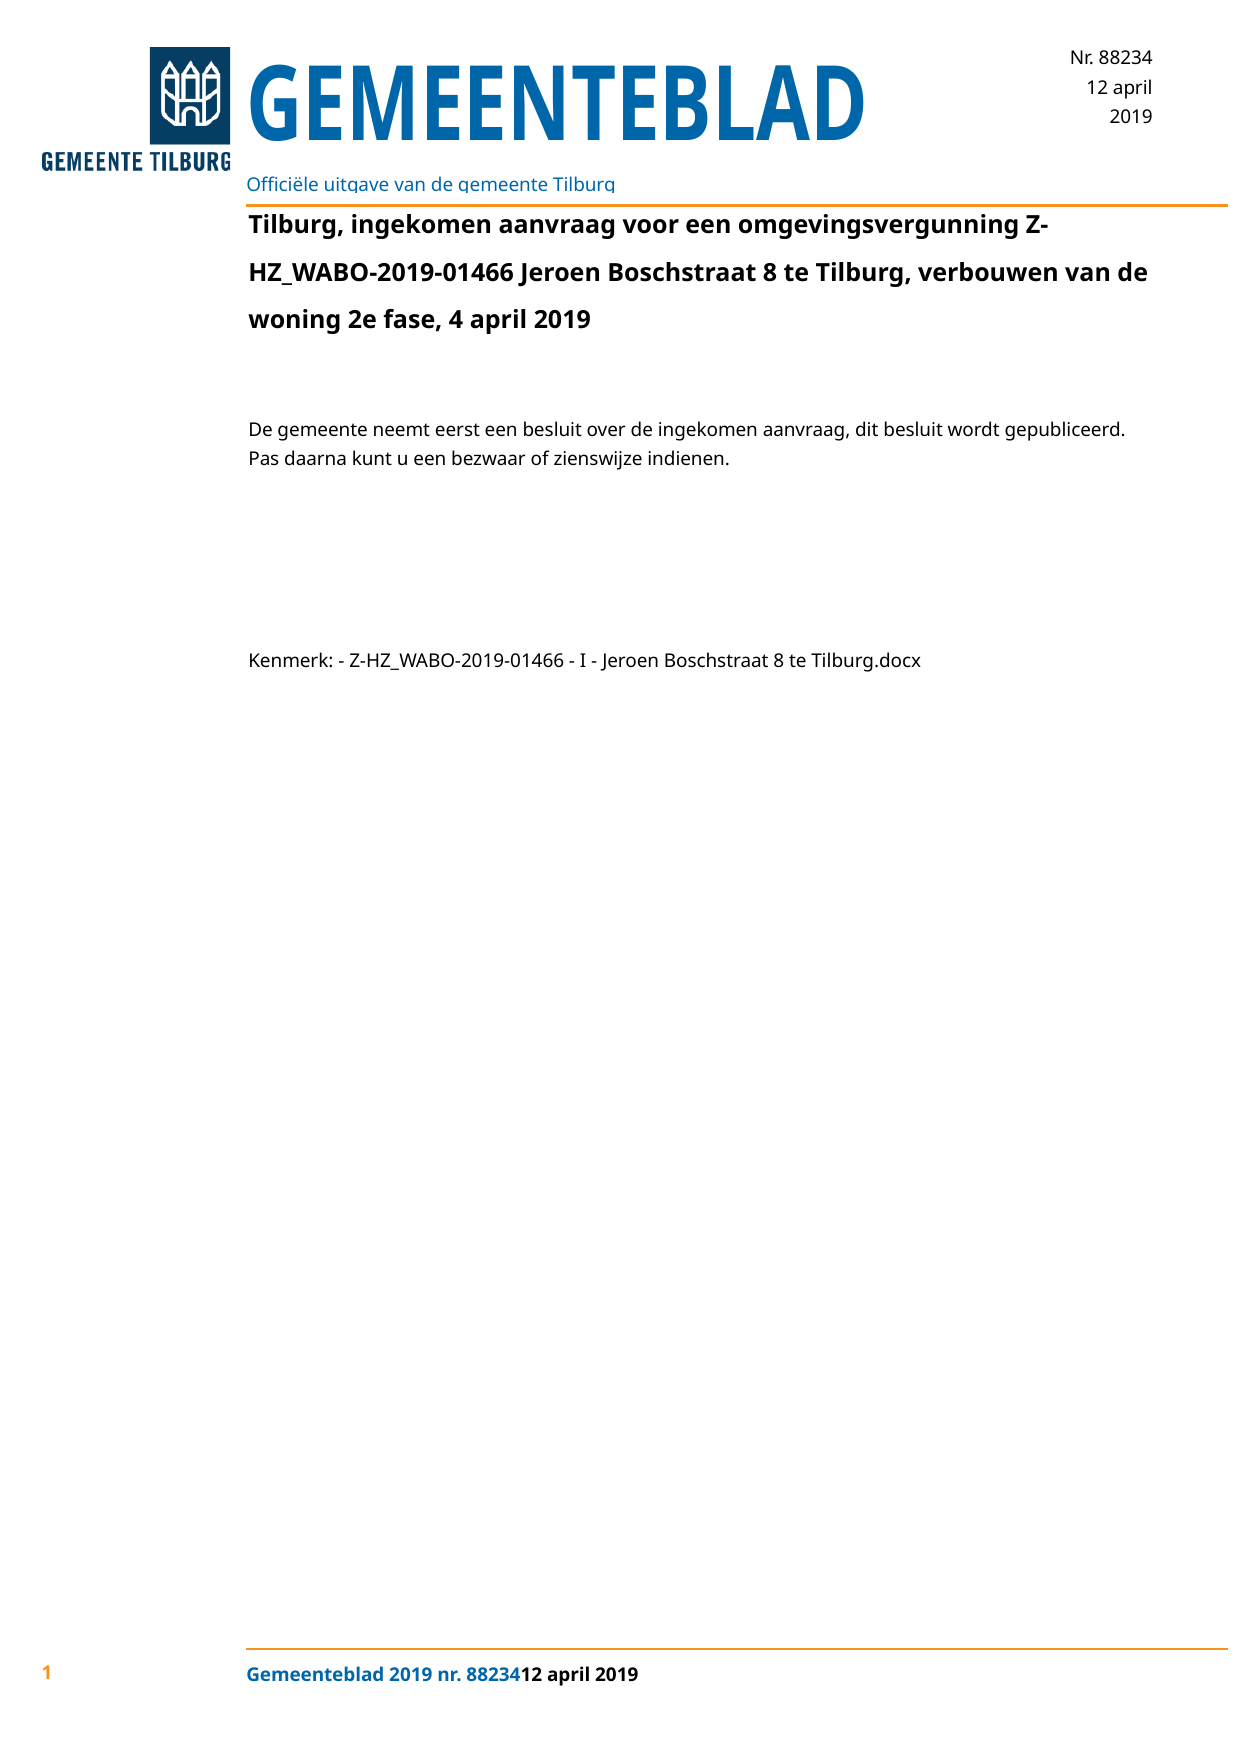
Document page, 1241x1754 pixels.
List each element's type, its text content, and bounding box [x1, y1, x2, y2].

text De gemeente neemt eerst een besluit over de ingekomen aanvraag, dit besluit wordt gepubliceerd. Pas daarna kunt u een bezwaar of zienswijze indienen. [248, 416, 1152, 471]
picture [41, 47, 231, 172]
text Kenmerk: - Z-HZ_WABO-2019-01466 - I - Jeroen Boschstraat 8 te Tilburg.docx [248, 647, 1152, 673]
text Tilburg, ingekomen aanvraag voor een omgevingsvergunning Z-HZ_WABO-2019-01466 Jeroen Boschstraat 8 te Tilburg, verbouwen van de woning 2e fase, 4 april 2019 [248, 207, 1152, 336]
